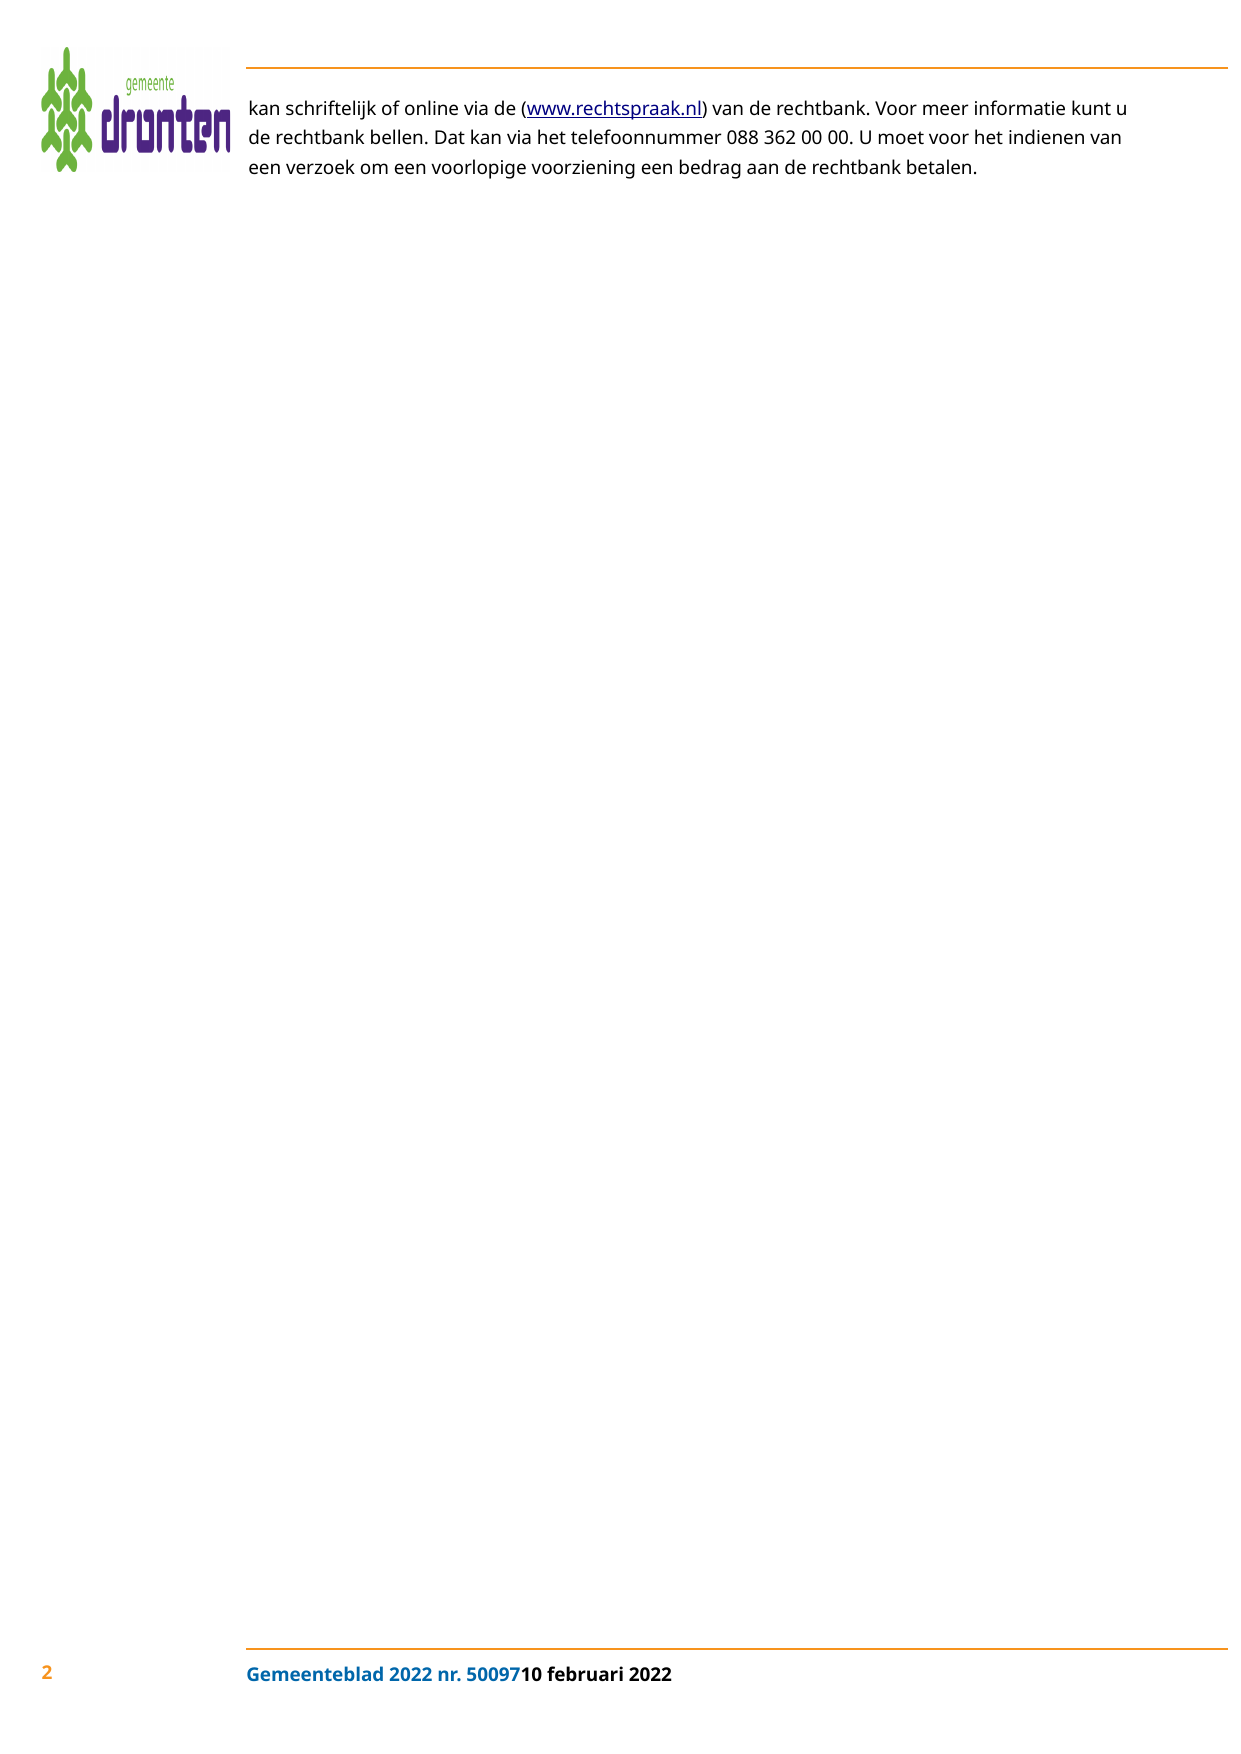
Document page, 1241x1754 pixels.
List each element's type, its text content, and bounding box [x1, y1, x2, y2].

picture [41, 47, 231, 172]
text kan schriftelijk of online via de (www.rechtspraak.nl) van de rechtbank. Voor meer informatie kunt u de rechtbank bellen. Dat kan via het telefoonnummer 088 362 00 00. U moet voor het indienen van een verzoek om een voorlopige voorziening een bedrag aan de rechtbank betalen. [248, 95, 1152, 180]
